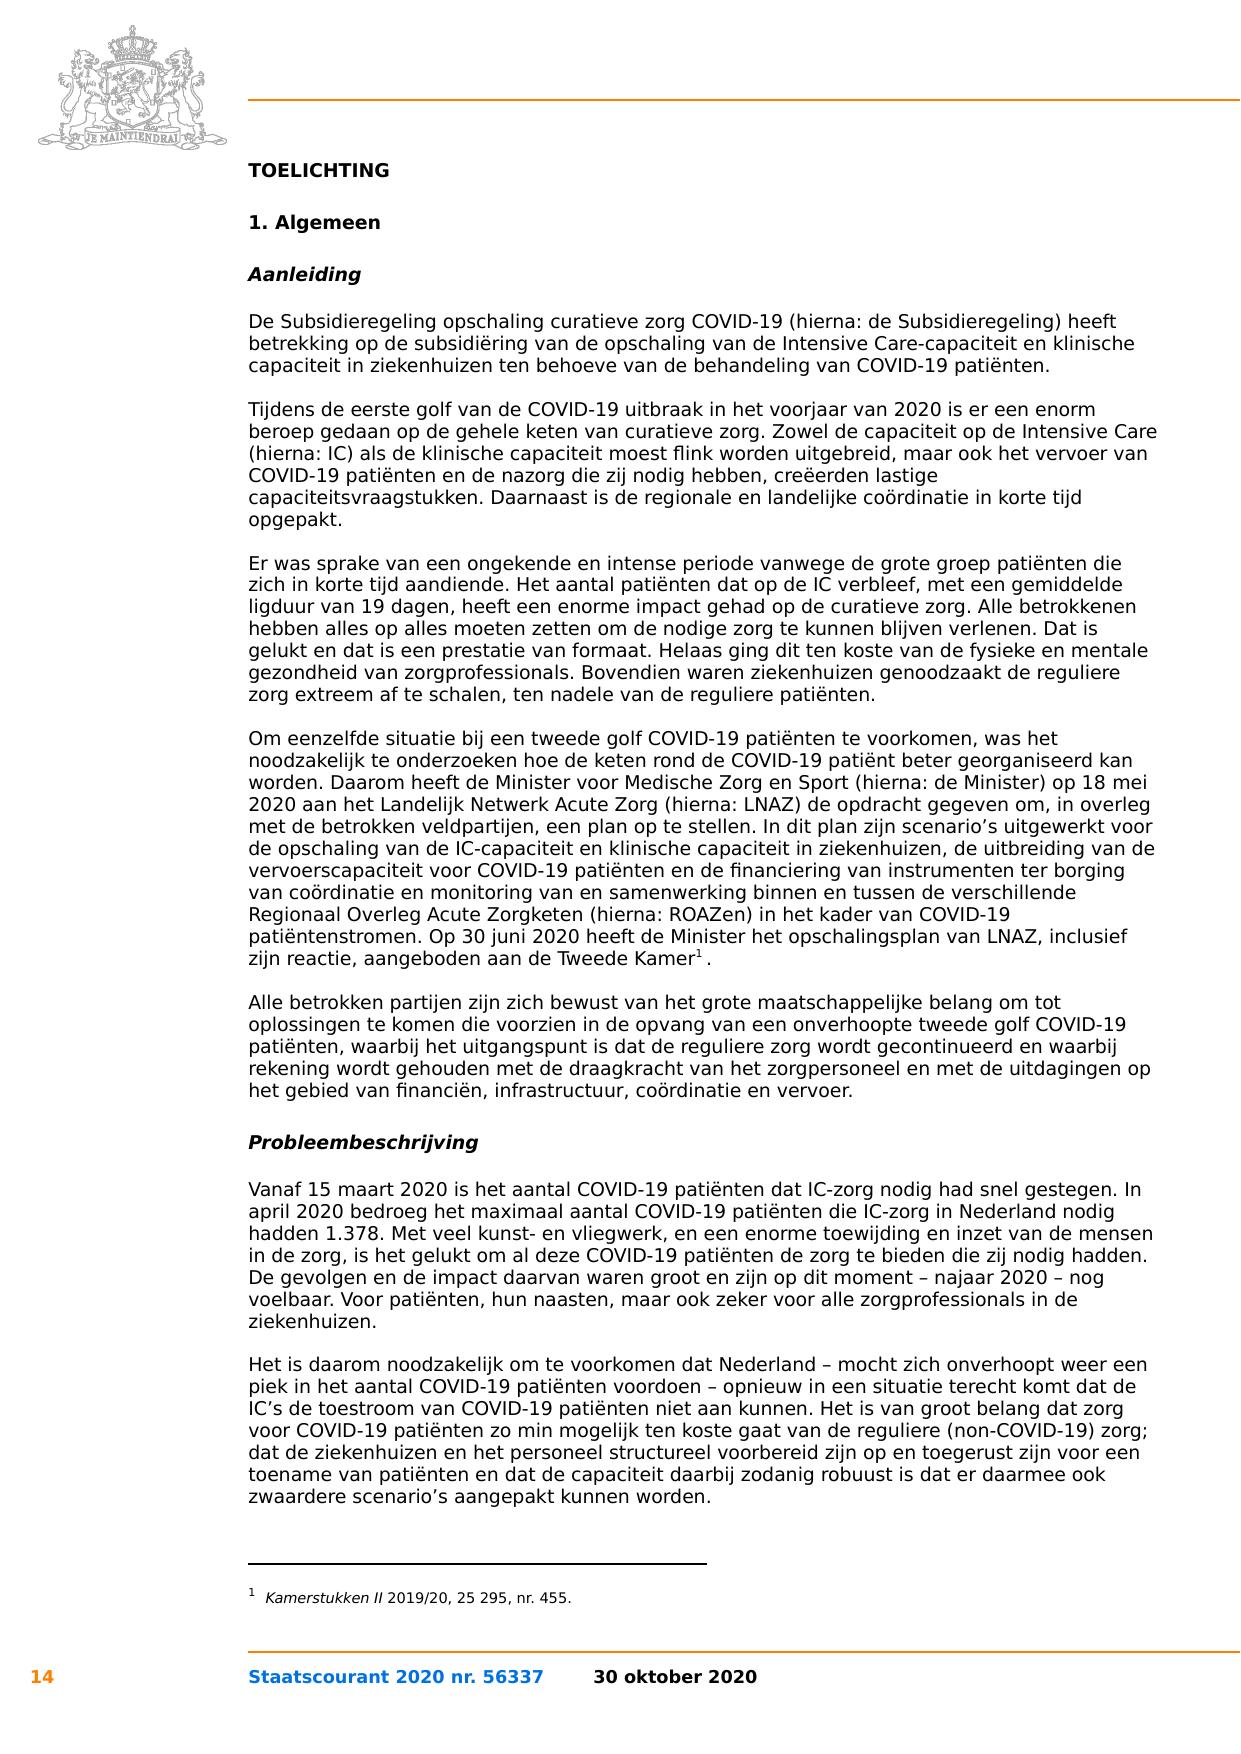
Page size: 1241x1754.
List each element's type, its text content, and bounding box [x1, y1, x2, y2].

subtitle 1. Algemeen [248, 212, 1163, 234]
subtitle TOELICHTING [248, 160, 1163, 182]
text Het is daarom noodzakelijk om te voorkomen dat Nederland – mocht zich onverhoopt weer een piek in het aantal COVID-19 patiënten voordoen – opnieuw in een situatie terecht komt dat de IC’s de toestroom van COVID-19 patiënten niet aan kunnen. Het is van groot belang dat zorg voor COVID-19 patiënten zo min mogelijk ten koste gaat van de reguliere (non-COVID-19) zorg; dat de ziekenhuizen en het personeel structureel voorbereid zijn op en toegerust zijn voor een toename van patiënten en dat de capaciteit daarbij zodanig robuust is dat er daarmee ook zwaardere scenario’s aangepakt kunnen worden. [248, 1354, 1163, 1508]
text Alle betrokken partijen zijn zich bewust van het grote maatschappelijke belang om tot oplossingen te komen die voorzien in de opvang van een onverhoopte tweede golf COVID-19 patiënten, waarbij het uitgangspunt is dat de reguliere zorg wordt gecontinueerd en waarbij rekening wordt gehouden met de draagkracht van het zorgpersoneel en met de uitdagingen op het gebied van financiën, infrastructuur, coördinatie en vervoer. [248, 992, 1163, 1102]
picture [38, 25, 227, 150]
text Er was sprake van een ongekende en intense periode vanwege de grote groep patiënten die zich in korte tijd aandiende. Het aantal patiënten dat op de IC verbleef, met een gemiddelde ligduur van 19 dagen, heeft een enorme impact gehad op de curatieve zorg. Alle betrokkenen hebben alles op alles moeten zetten om de nodige zorg te kunnen blijven verlenen. Dat is gelukt en dat is een prestatie van formaat. Helaas ging dit ten koste van de fysieke en mentale gezondheid van zorgprofessionals. Bovendien waren ziekenhuizen genoodzaakt de reguliere zorg extreem af te schalen, ten nadele van de reguliere patiënten. [248, 552, 1163, 706]
text De Subsidieregeling opschaling curatieve zorg COVID-19 (hierna: de Subsidieregeling) heeft betrekking op de subsidiëring van de opschaling van de Intensive Care-capaciteit en klinische capaciteit in ziekenhuizen ten behoeve van de behandeling van COVID-19 patiënten. [248, 311, 1163, 377]
subtitle Probleembeschrijving [248, 1132, 1163, 1154]
text Om eenzelfde situatie bij een tweede golf COVID-19 patiënten te voorkomen, was het noodzakelijk te onderzoeken hoe de keten rond de COVID-19 patiënt beter georganiseerd kan worden. Daarom heeft de Minister voor Medische Zorg en Sport (hierna: de Minister) op 18 mei 2020 aan het Landelijk Netwerk Acute Zorg (hierna: LNAZ) de opdracht gegeven om, in overleg met de betrokken veldpartijen, een plan op te stellen. In dit plan zijn scenario’s uitgewerkt voor de opschaling van de IC-capaciteit en klinische capaciteit in ziekenhuizen, de uitbreiding van de vervoerscapaciteit voor COVID-19 patiënten en de financiering van instrumenten ter borging van coördinatie en monitoring van en samenwerking binnen en tussen de verschillende Regionaal Overleg Acute Zorgketen (hierna: ROAZen) in het kader van COVID-19 patiëntenstromen. Op 30 juni 2020 heeft de Minister het opschalingsplan van LNAZ, inclusief zijn reactie, aangeboden aan de Tweede Kamer. [248, 728, 1163, 970]
subtitle Aanleiding [248, 264, 1163, 286]
text Vanaf 15 maart 2020 is het aantal COVID-19 patiënten dat IC-zorg nodig had snel gestegen. In april 2020 bedroeg het maximaal aantal COVID-19 patiënten die IC-zorg in Nederland nodig hadden 1.378. Met veel kunst- en vliegwerk, en een enorme toewijding en inzet van de mensen in de zorg, is het gelukt om al deze COVID-19 patiënten de zorg te bieden die zij nodig hadden. De gevolgen en de impact daarvan waren groot en zijn op dit moment – najaar 2020 – nog voelbaar. Voor patiënten, hun naasten, maar ook zeker voor alle zorgprofessionals in de ziekenhuizen. [248, 1179, 1163, 1332]
text Kamerstukken II 2019/20, 25 295, nr. 455. [248, 1586, 1163, 1608]
text Tijdens de eerste golf van de COVID-19 uitbraak in het voorjaar van 2020 is er een enorm beroep gedaan op de gehele keten van curatieve zorg. Zowel de capaciteit op de Intensive Care (hierna: IC) als de klinische capaciteit moest flink worden uitgebreid, maar ook het vervoer van COVID-19 patiënten en de nazorg die zij nodig hebben, creëerden lastige capaciteitsvraagstukken. Daarnaast is de regionale en landelijke coördinatie in korte tijd opgepakt. [248, 399, 1163, 531]
